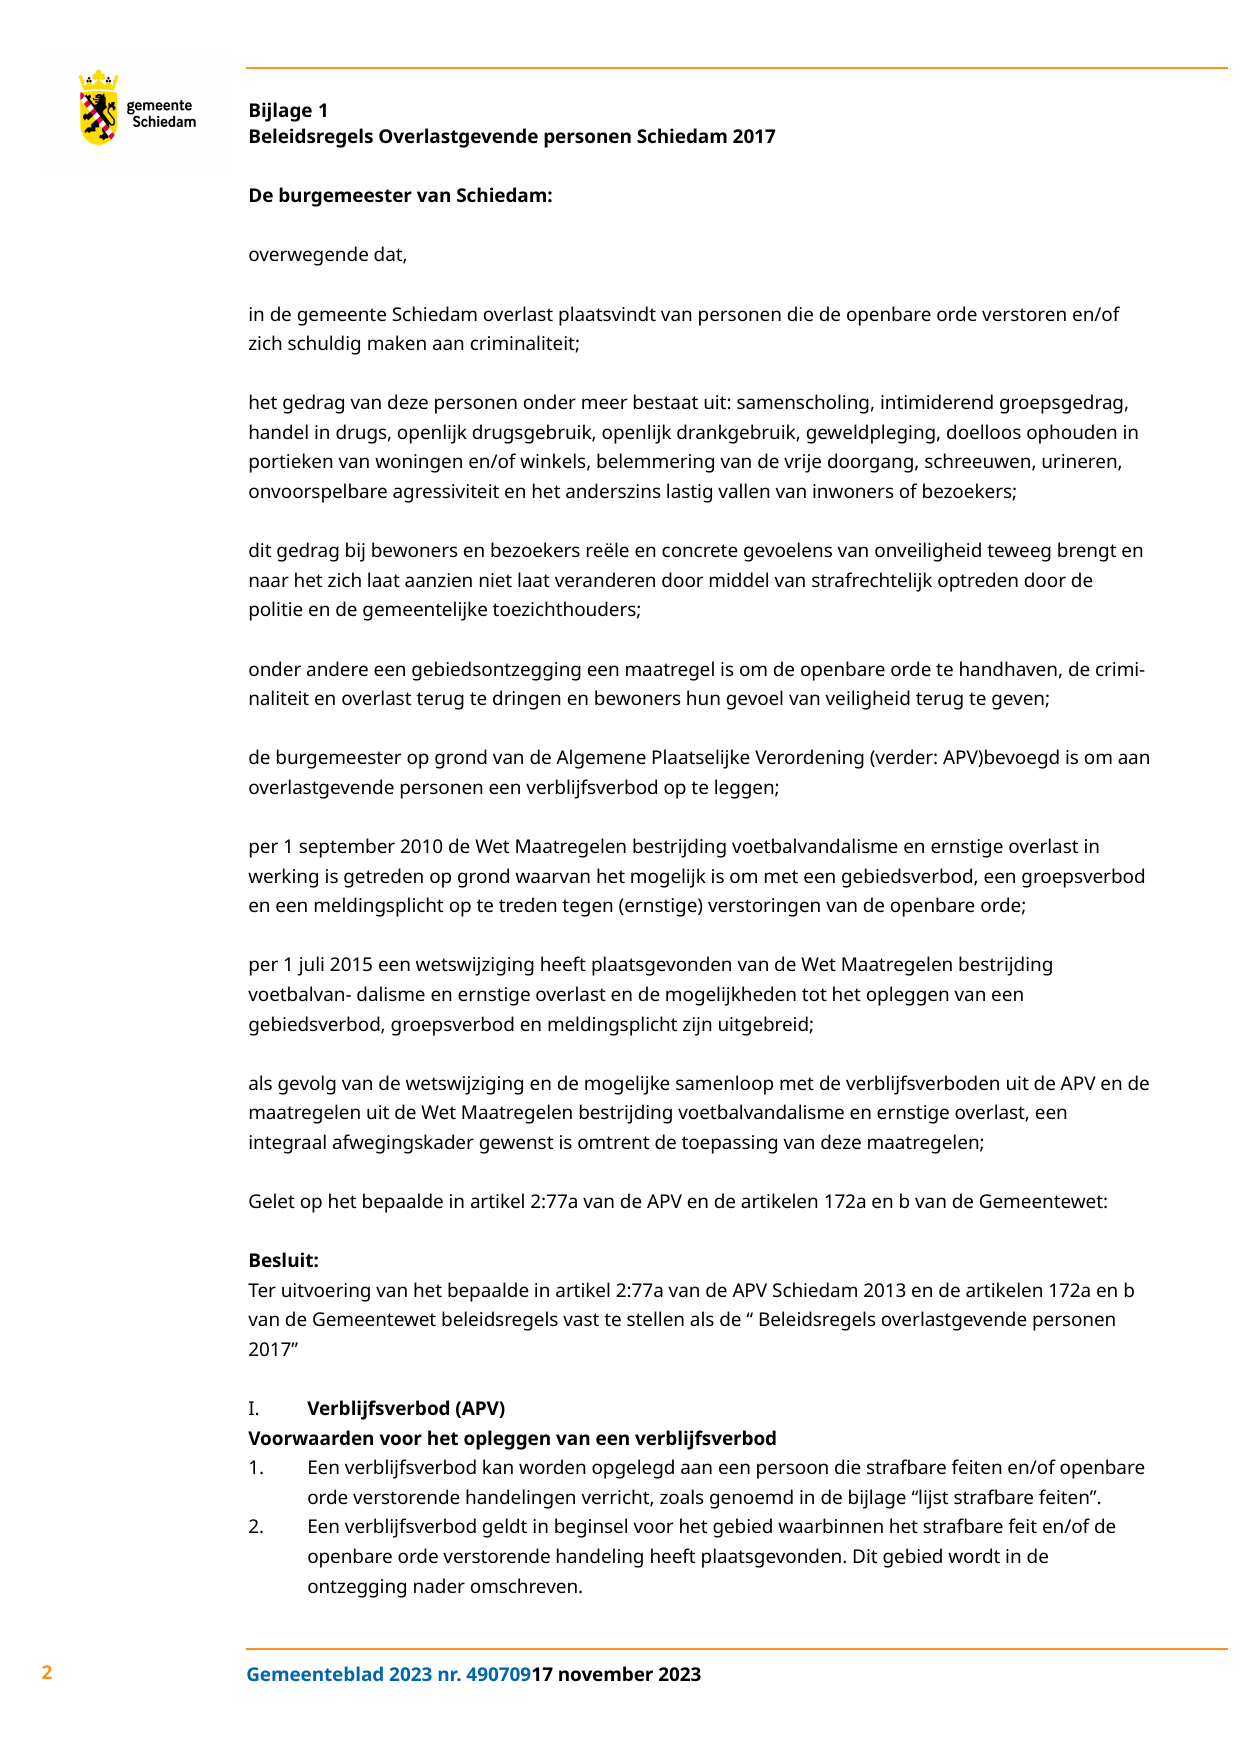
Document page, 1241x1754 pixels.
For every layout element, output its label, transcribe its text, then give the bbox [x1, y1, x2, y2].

text Gelet op het bepaalde in artikel 2:77a van de APV en de artikelen 172a en b van de Gemeentewet: [248, 1188, 1152, 1214]
text Ter uitvoering van het bepaalde in artikel 2:77a van de APV Schiedam 2013 en de artikelen 172a en b van de Gemeentewet beleidsregels vast te stellen als de “ Beleidsregels overlastgevende personen 2017” [248, 1277, 1152, 1362]
text Beleidsregels Overlastgevende personen Schiedam 2017 [248, 123, 1152, 149]
text De burgemeester van Schiedam: [248, 182, 1152, 208]
text de burgemeester op grond van de Algemene Plaatselijke Verordening (verder: APV)bevoegd is om aan overlastgevende personen een verblijfsverbod op te leggen; [248, 744, 1152, 800]
text Voorwaarden voor het opleggen van een verblijfsverbod [248, 1425, 1152, 1451]
text per 1 juli 2015 een wetswijziging heeft plaatsgevonden van de Wet Maatregelen bestrijding voetbalvan- dalisme en ernstige overlast en de mogelijkheden tot het opleggen van een gebiedsverbod, groepsverbod en meldingsplicht zijn uitgebreid; [248, 952, 1152, 1037]
text Besluit: [248, 1247, 1152, 1273]
text onder andere een gebiedsontzegging een maatregel is om de openbare orde te handhaven, de crimi- naliteit en overlast terug te dringen en bewoners hun gevoel van veiligheid terug te geven; [248, 656, 1152, 711]
text als gevolg van de wetswijziging en de mogelijke samenloop met de verblijfsverboden uit de APV en de maatregelen uit de Wet Maatregelen bestrijding voetbalvandalisme en ernstige overlast, een integraal afwegingskader gewenst is omtrent de toepassing van deze maatregelen; [248, 1070, 1152, 1155]
text in de gemeente Schiedam overlast plaatsvindt van personen die de openbare orde verstoren en/of zich schuldig maken aan criminaliteit; [248, 301, 1152, 356]
text dit gedrag bij bewoners en bezoekers reële en concrete gevoelens van onveiligheid teweeg brengt en naar het zich laat aanzien niet laat veranderen door middel van strafrechtelijk optreden door de politie en de gemeentelijke toezichthouders; [248, 537, 1152, 622]
text Bijlage 1 [248, 95, 1152, 123]
text overwegende dat, [248, 242, 1152, 267]
list Een verblijfsverbod kan worden opgelegd aan een persoon die strafbare feiten en/of openbare orde verstorende handelingen verricht, zoals genoemd in de bijlage “lijst strafbare feiten”. [248, 1454, 1152, 1510]
text het gedrag van deze personen onder meer bestaat uit: samenscholing, intimiderend groepsgedrag, handel in drugs, openlijk drugsgebruik, openlijk drankgebruik, geweldpleging, doelloos ophouden in portieken van woningen en/of winkels, belemmering van de vrije doorgang, schreeuwen, urineren, onvoorspelbare agressiviteit en het anderszins lastig vallen van inwoners of bezoekers; [248, 389, 1152, 504]
list Een verblijfsverbod geldt in beginsel voor het gebied waarbinnen het strafbare feit en/of de openbare orde verstorende handeling heeft plaatsgevonden. Dit gebied wordt in de ontzegging nader omschreven. [248, 1514, 1152, 1599]
text per 1 september 2010 de Wet Maatregelen bestrijding voetbalvandalisme en ernstige overlast in werking is getreden op grond waarvan het mogelijk is om met een gebiedsverbod, een groepsverbod en een meldingsplicht op te treden tegen (ernstige) verstoringen van de openbare orde; [248, 833, 1152, 918]
picture [41, 47, 231, 172]
list Verblijfsverbod (APV) [248, 1395, 1152, 1421]
